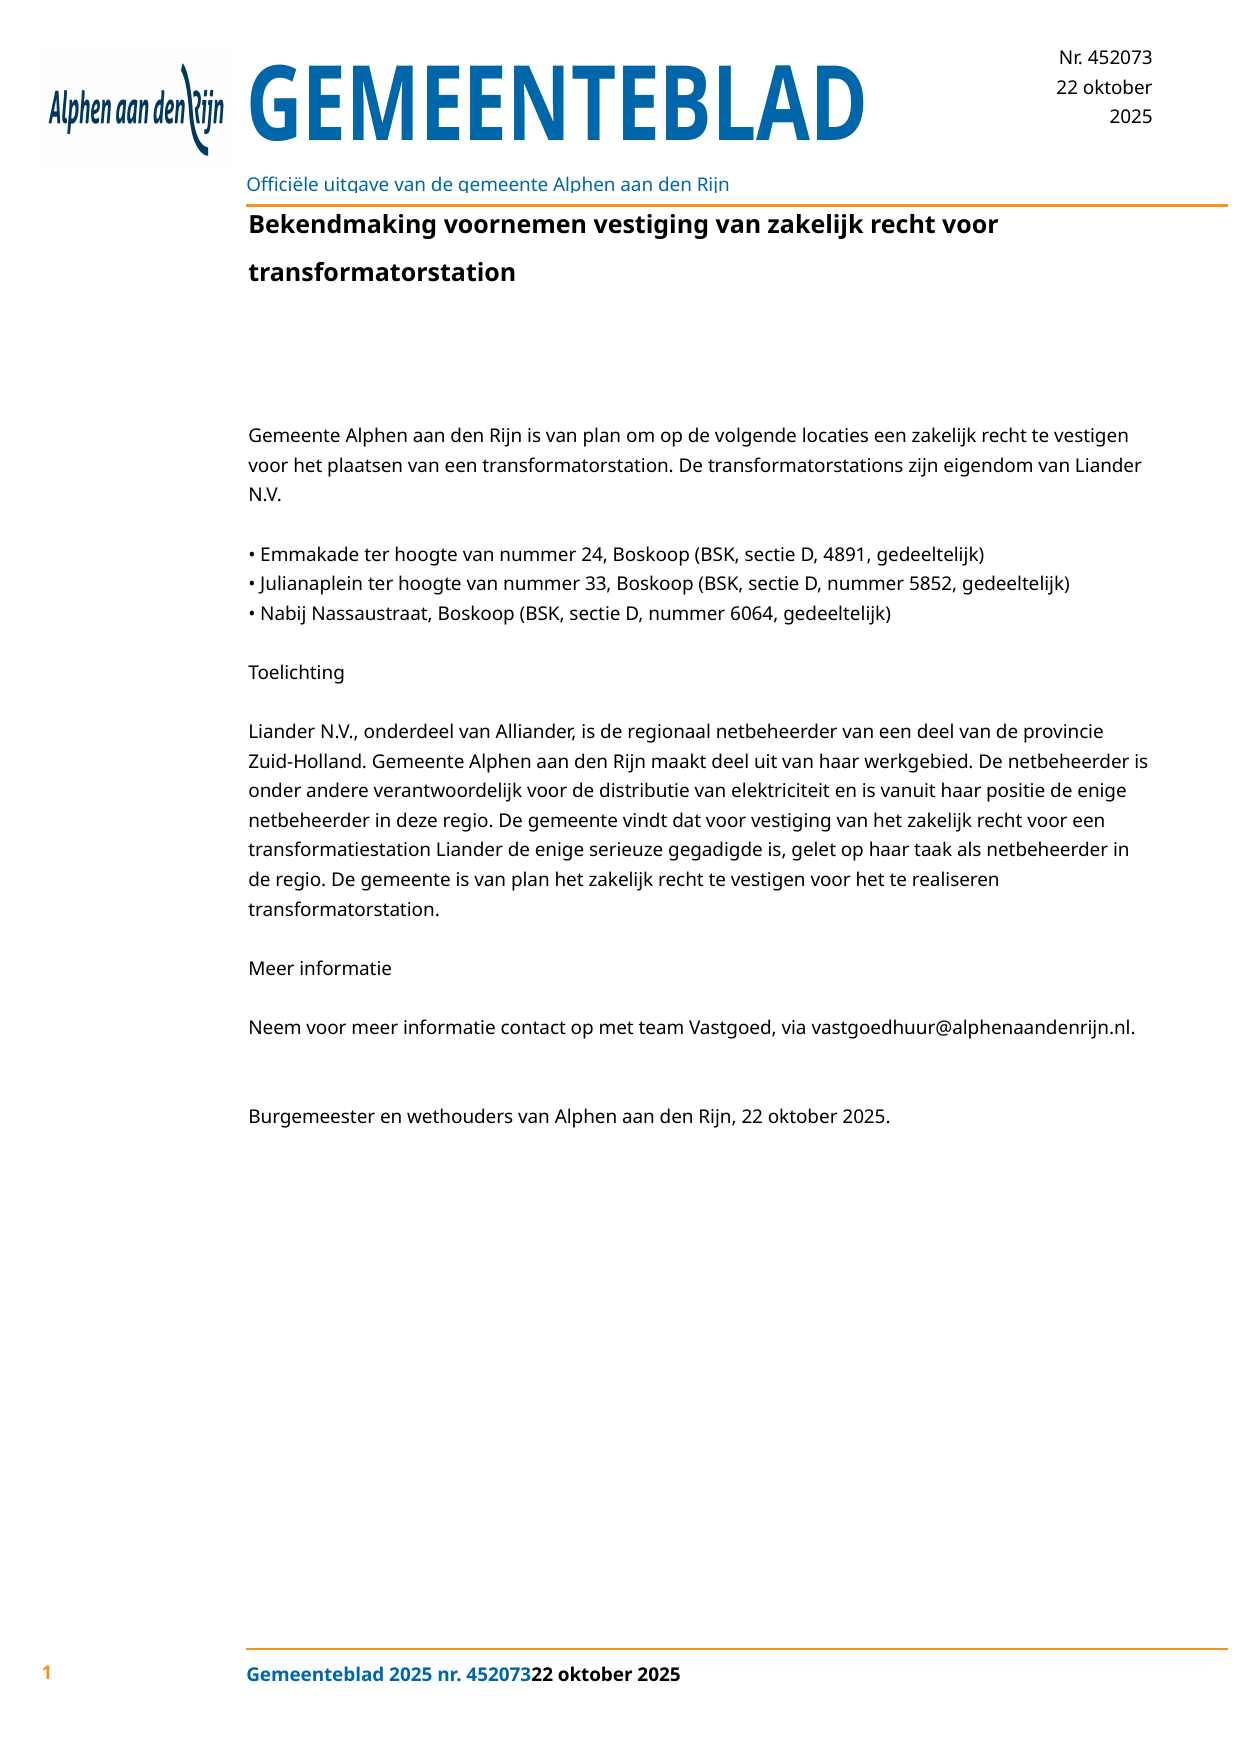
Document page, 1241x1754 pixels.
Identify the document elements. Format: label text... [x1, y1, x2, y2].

picture [41, 47, 231, 172]
text • Emmakade ter hoogte van nummer 24, Boskoop (BSK, sectie D, 4891, gedeeltelijk) [248, 541, 1152, 567]
text Bekendmaking voornemen vestiging van zakelijk recht voor transformatorstation [248, 207, 1152, 288]
text Liander N.V., onderdeel van Alliander, is de regionaal netbeheerder van een deel van de provincie Zuid-Holland. Gemeente Alphen aan den Rijn maakt deel uit van haar werkgebied. De netbeheerder is onder andere verantwoordelijk voor de distributie van elektriciteit en is vanuit haar positie de enige netbeheerder in deze regio. De gemeente vindt dat voor vestiging van het zakelijk recht voor een transformatiestation Liander de enige serieuze gegadigde is, gelet op haar taak als netbeheerder in de regio. De gemeente is van plan het zakelijk recht te vestigen voor het te realiseren transformatorstation. [248, 718, 1152, 922]
text • Julianaplein ter hoogte van nummer 33, Boskoop (BSK, sectie D, nummer 5852, gedeeltelijk) [248, 570, 1152, 596]
text Toelichting [248, 659, 1152, 685]
text Neem voor meer informatie contact op met team Vastgoed, via vastgoedhuur@alphenaandenrijn.nl. [248, 1014, 1152, 1040]
text Gemeente Alphen aan den Rijn is van plan om op de volgende locaties een zakelijk recht te vestigen voor het plaatsen van een transformatorstation. De transformatorstations zijn eigendom van Liander N.V. [248, 422, 1152, 507]
text Meer informatie [248, 955, 1152, 981]
text Burgemeester en wethouders van Alphen aan den Rijn, 22 oktober 2025. [248, 1103, 1152, 1129]
text • Nabij Nassaustraat, Boskoop (BSK, sectie D, nummer 6064, gedeeltelijk) [248, 600, 1152, 626]
